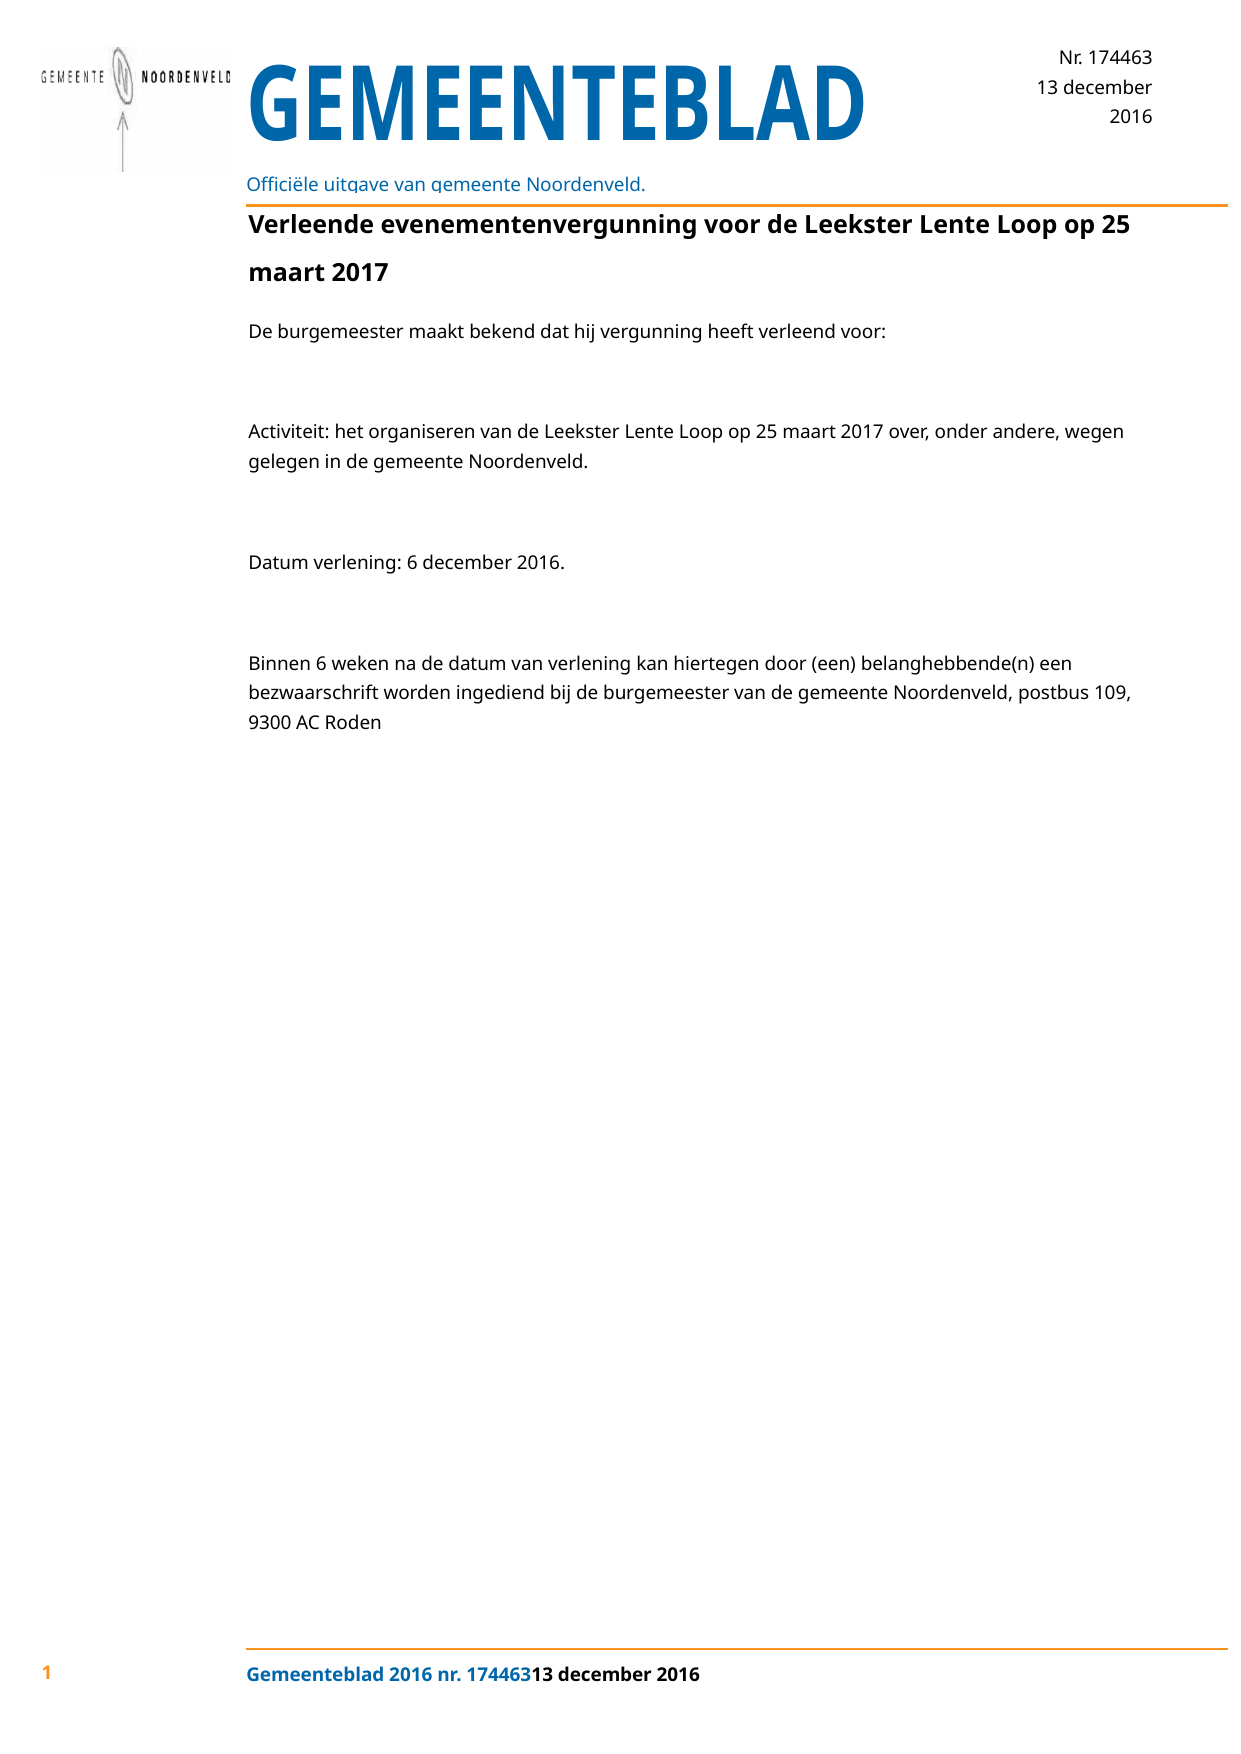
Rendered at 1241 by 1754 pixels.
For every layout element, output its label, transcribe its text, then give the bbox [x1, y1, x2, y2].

text De burgemeester maakt bekend dat hij vergunning heeft verleend voor: [248, 318, 1152, 344]
text Verleende evenementenvergunning voor de Leekster Lente Loop op 25 maart 2017 [248, 207, 1152, 288]
text Datum verlening: 6 december 2016. [248, 549, 1152, 575]
text Binnen 6 weken na de datum van verlening kan hiertegen door (een) belanghebbende(n) een bezwaarschrift worden ingediend bij de burgemeester van de gemeente Noordenveld, postbus 109, 9300 AC Roden [248, 650, 1152, 735]
picture [41, 47, 231, 172]
text Activiteit: het organiseren van de Leekster Lente Loop op 25 maart 2017 over, onder andere, wegen gelegen in de gemeente Noordenveld. [248, 419, 1152, 474]
